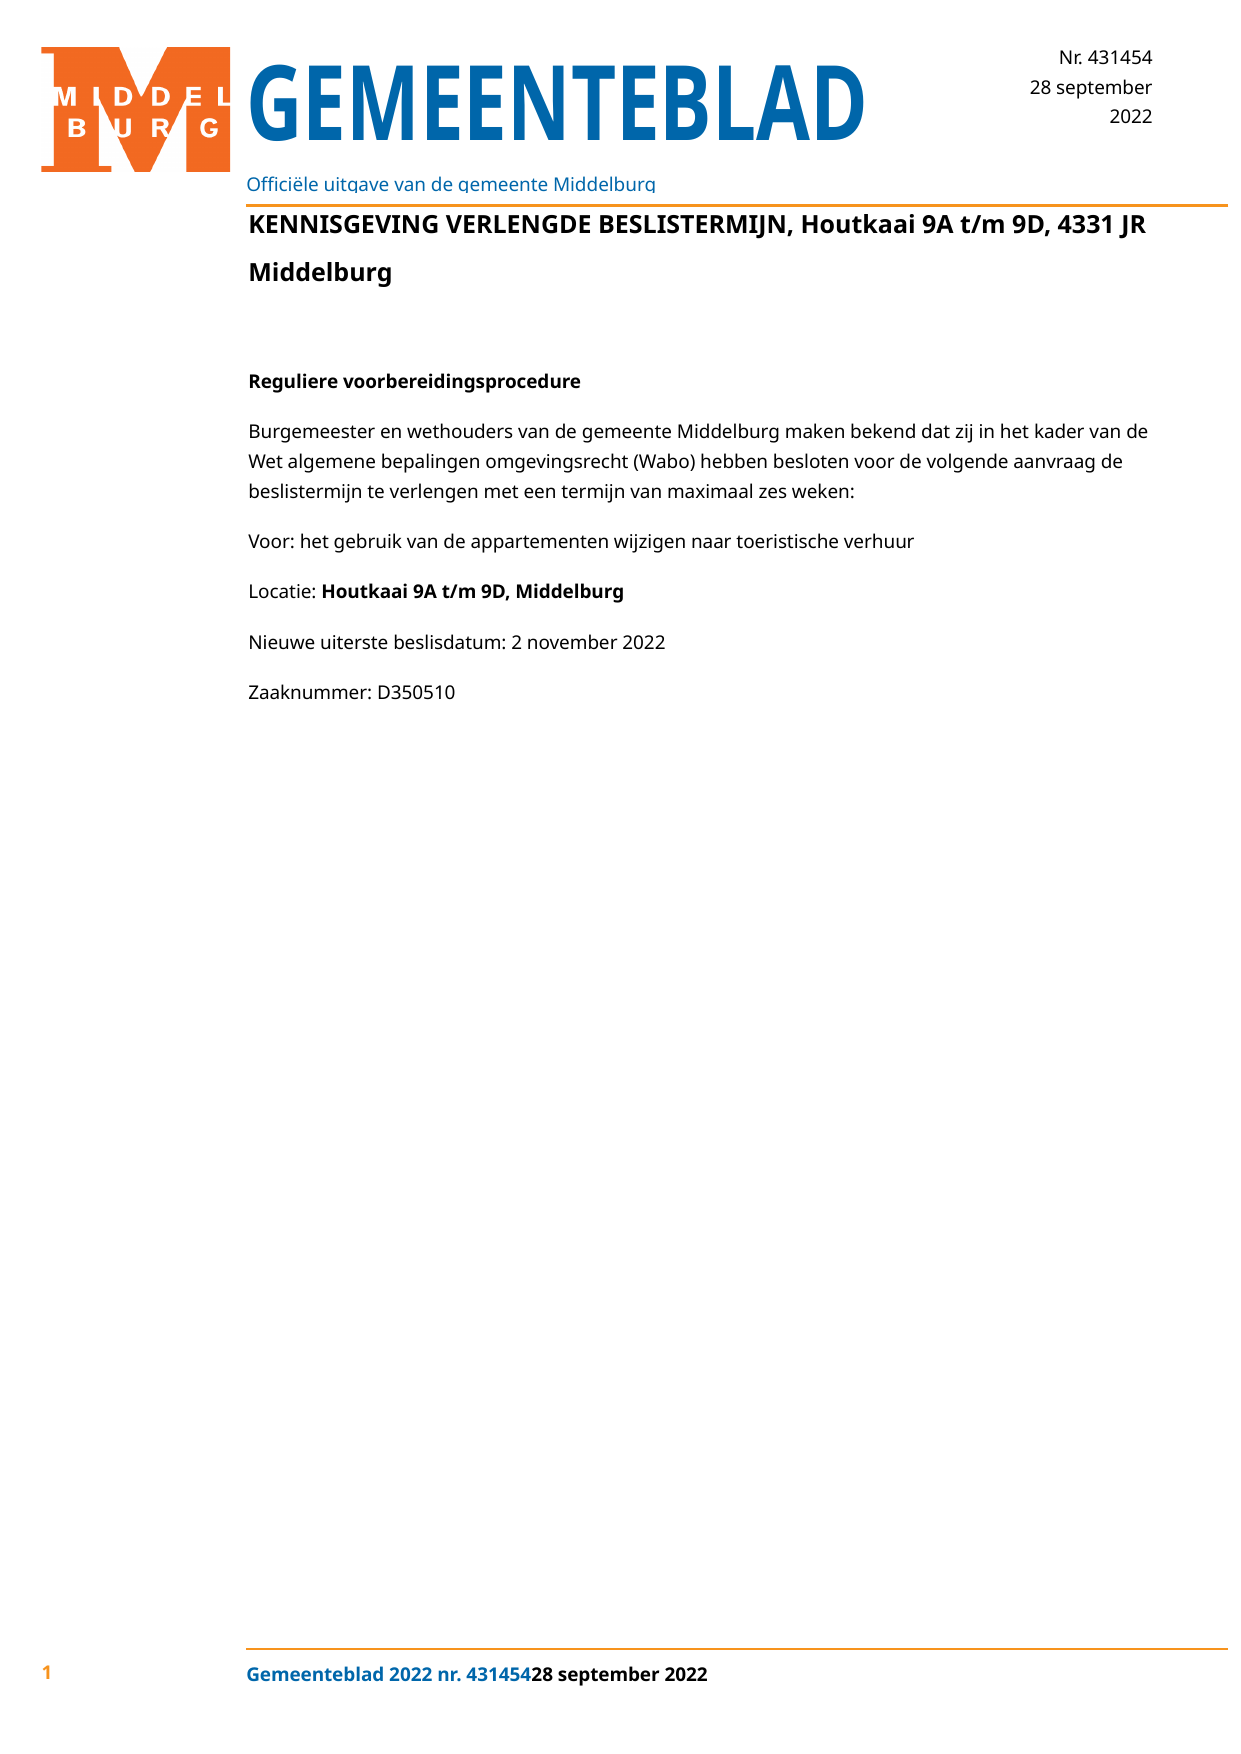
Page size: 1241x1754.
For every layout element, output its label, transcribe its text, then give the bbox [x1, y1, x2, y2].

text Voor: het gebruik van de appartementen wijzigen naar toeristische verhuur [248, 528, 1152, 554]
text Nieuwe uiterste beslisdatum: 2 november 2022 [248, 629, 1152, 655]
picture [41, 47, 231, 172]
text Locatie: Houtkaai 9A t/m 9D, Middelburg [248, 579, 1152, 604]
text KENNISGEVING VERLENGDE BESLISTERMIJN, Houtkaai 9A t/m 9D, 4331 JR Middelburg [248, 207, 1152, 288]
text Zaaknummer: D350510 [248, 679, 1152, 705]
text Reguliere voorbereidingsprocedure [248, 368, 1152, 394]
text Burgemeester en wethouders van de gemeente Middelburg maken bekend dat zij in het kader van de Wet algemene bepalingen omgevingsrecht (Wabo) hebben besloten voor de volgende aanvraag de beslistermijn te verlengen met een termijn van maximaal zes weken: [248, 419, 1152, 504]
